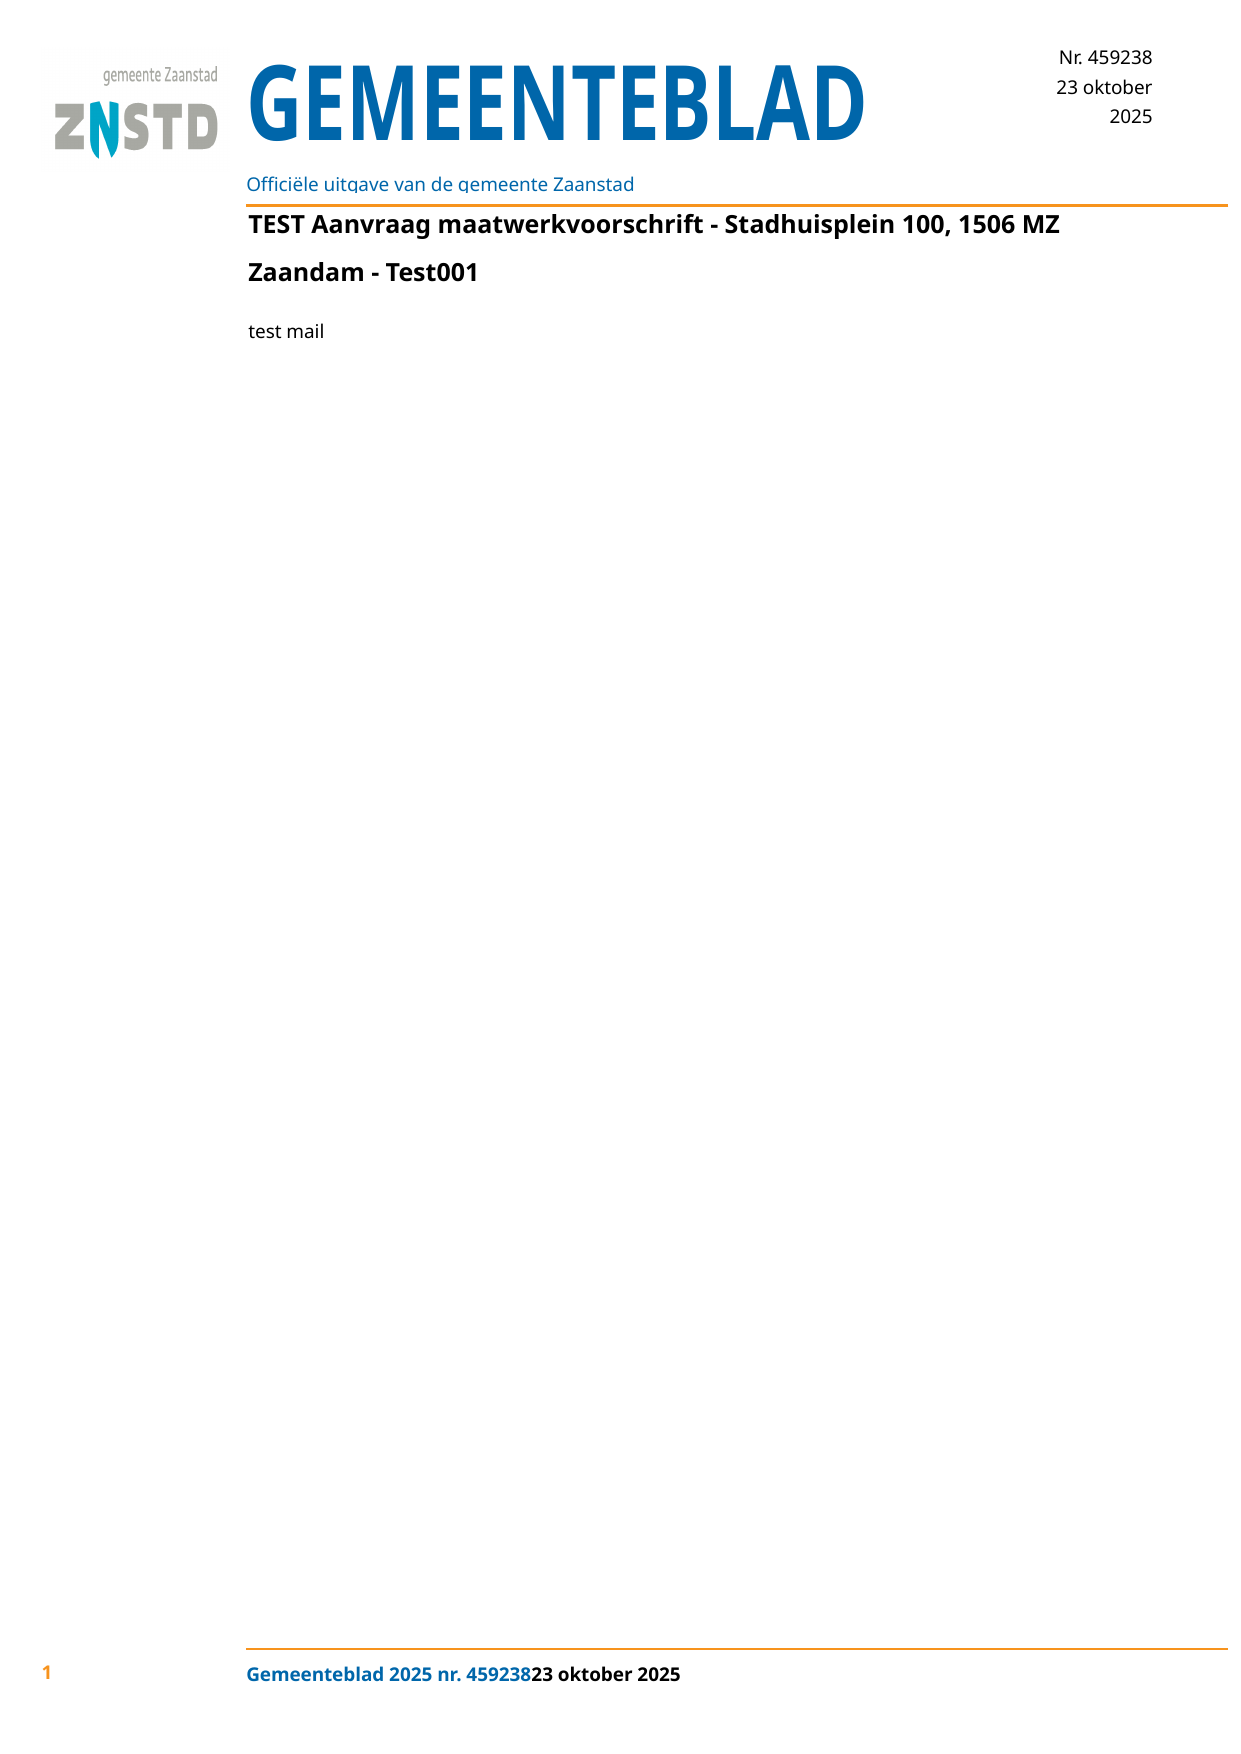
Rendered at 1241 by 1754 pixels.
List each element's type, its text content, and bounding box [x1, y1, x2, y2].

text test mail [248, 318, 1152, 344]
text TEST Aanvraag maatwerkvoorschrift - Stadhuisplein 100, 1506 MZ Zaandam - Test001 [248, 207, 1152, 288]
picture [41, 47, 231, 172]
